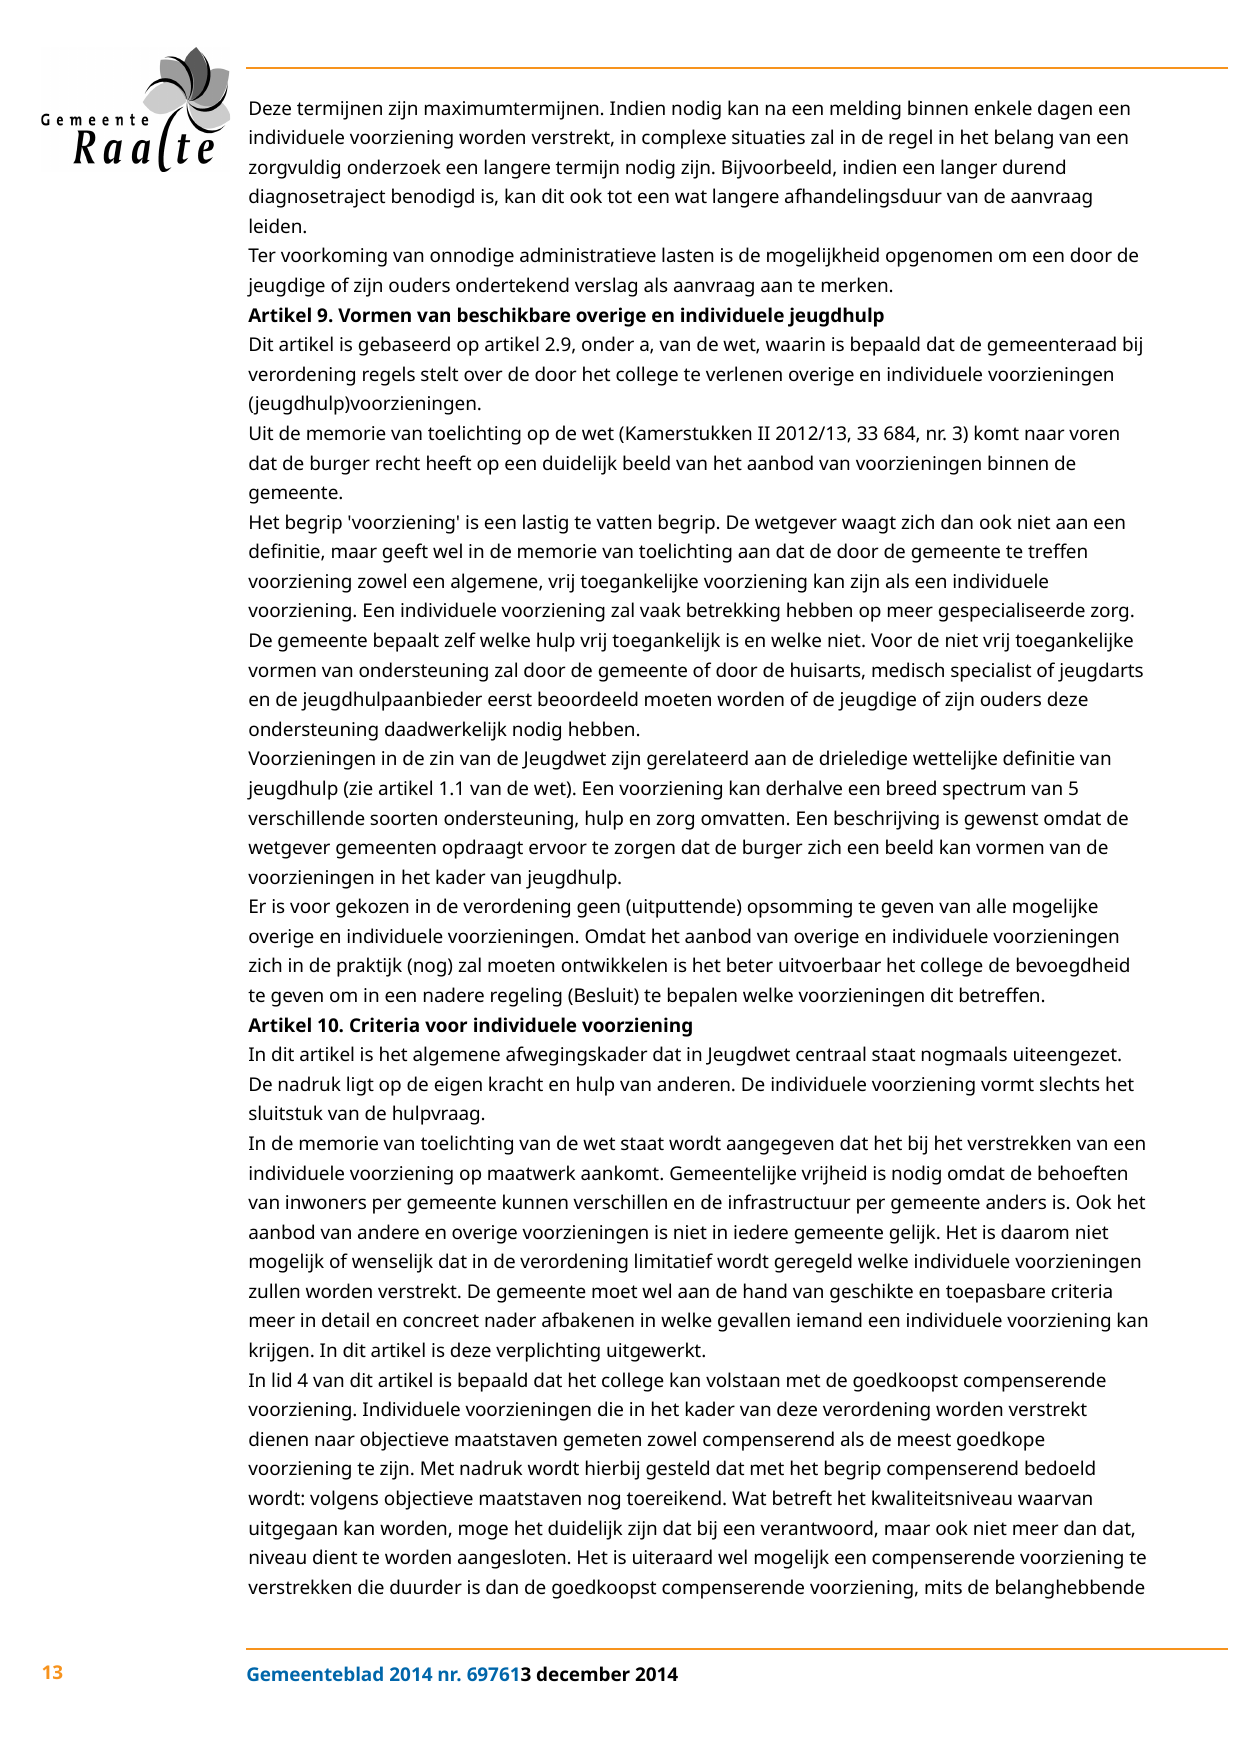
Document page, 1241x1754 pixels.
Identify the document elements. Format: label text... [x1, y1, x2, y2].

text In dit artikel is het algemene afwegingskader dat in Jeugdwet centraal staat nogmaals uiteengezet. De nadruk ligt op de eigen kracht en hulp van anderen. De individuele voorziening vormt slechts het sluitstuk van de hulpvraag. [248, 1041, 1152, 1126]
text Deze termijnen zijn maximumtermijnen. Indien nodig kan na een melding binnen enkele dagen een individuele voorziening worden verstrekt, in complexe situaties zal in de regel in het belang van een zorgvuldig onderzoek een langere termijn nodig zijn. Bijvoorbeeld, indien een langer durend diagnosetraject benodigd is, kan dit ook tot een wat langere afhandelingsduur van de aanvraag leiden. [248, 95, 1152, 239]
text In de memorie van toelichting van de wet staat wordt aangegeven dat het bij het verstrekken van een individuele voorziening op maatwerk aankomt. Gemeentelijke vrijheid is nodig omdat de behoeften van inwoners per gemeente kunnen verschillen en de infrastructuur per gemeente anders is. Ook het aanbod van andere en overige voorzieningen is niet in iedere gemeente gelijk. Het is daarom niet mogelijk of wenselijk dat in de verordening limitatief wordt geregeld welke individuele voorzieningen zullen worden verstrekt. De gemeente moet wel aan de hand van geschikte en toepasbare criteria meer in detail en concreet nader afbakenen in welke gevallen iemand een individuele voorziening kan krijgen. In dit artikel is deze verplichting uitgewerkt. [248, 1130, 1152, 1363]
text Artikel 10. Criteria voor individuele voorziening [248, 1012, 1152, 1038]
text Het begrip 'voorziening' is een lastig te vatten begrip. De wetgever waagt zich dan ook niet aan een definitie, maar geeft wel in de memorie van toelichting aan dat de door de gemeente te treffen voorziening zowel een algemene, vrij toegankelijke voorziening kan zijn als een individuele voorziening. Een individuele voorziening zal vaak betrekking hebben op meer gespecialiseerde zorg. De gemeente bepaalt zelf welke hulp vrij toegankelijk is en welke niet. Voor de niet vrij toegankelijke vormen van ondersteuning zal door de gemeente of door de huisarts, medisch specialist of jeugdarts en de jeugdhulpaanbieder eerst beoordeeld moeten worden of de jeugdige of zijn ouders deze ondersteuning daadwerkelijk nodig hebben. [248, 509, 1152, 742]
text Voorzieningen in de zin van de Jeugdwet zijn gerelateerd aan de drieledige wettelijke definitie van jeugdhulp (zie artikel 1.1 van de wet). Een voorziening kan derhalve een breed spectrum van 5 verschillende soorten ondersteuning, hulp en zorg omvatten. Een beschrijving is gewenst omdat de wetgever gemeenten opdraagt ervoor te zorgen dat de burger zich een beeld kan vormen van de voorzieningen in het kader van jeugdhulp. [248, 746, 1152, 890]
text Er is voor gekozen in de verordening geen (uitputtende) opsomming te geven van alle mogelijke overige en individuele voorzieningen. Omdat het aanbod van overige en individuele voorzieningen zich in de praktijk (nog) zal moeten ontwikkelen is het beter uitvoerbaar het college de bevoegdheid te geven om in een nadere regeling (Besluit) te bepalen welke voorzieningen dit betreffen. [248, 893, 1152, 1008]
picture [41, 47, 231, 172]
text Dit artikel is gebaseerd op artikel 2.9, onder a, van de wet, waarin is bepaald dat de gemeenteraad bij verordening regels stelt over de door het college te verlenen overige en individuele voorzieningen (jeugdhulp)voorzieningen. [248, 331, 1152, 416]
text Uit de memorie van toelichting op de wet (Kamerstukken II 2012/13, 33 684, nr. 3) komt naar voren dat de burger recht heeft op een duidelijk beeld van het aanbod van voorzieningen binnen de gemeente. [248, 420, 1152, 505]
text In lid 4 van dit artikel is bepaald dat het college kan volstaan met de goedkoopst compenserende voorziening. Individuele voorzieningen die in het kader van deze verordening worden verstrekt dienen naar objectieve maatstaven gemeten zowel compenserend als de meest goedkope voorziening te zijn. Met nadruk wordt hierbij gesteld dat met het begrip compenserend bedoeld wordt: volgens objectieve maatstaven nog toereikend. Wat betreft het kwaliteitsniveau waarvan uitgegaan kan worden, moge het duidelijk zijn dat bij een verantwoord, maar ook niet meer dan dat, niveau dient te worden aangesloten. Het is uiteraard wel mogelijk een compenserende voorziening te verstrekken die duurder is dan de goedkoopst compenserende voorziening, mits de belanghebbende [248, 1367, 1152, 1600]
text Artikel 9. Vormen van beschikbare overige en individuele jeugdhulp [248, 302, 1152, 328]
text Ter voorkoming van onnodige administratieve lasten is de mogelijkheid opgenomen om een door de jeugdige of zijn ouders ondertekend verslag als aanvraag aan te merken. [248, 243, 1152, 298]
